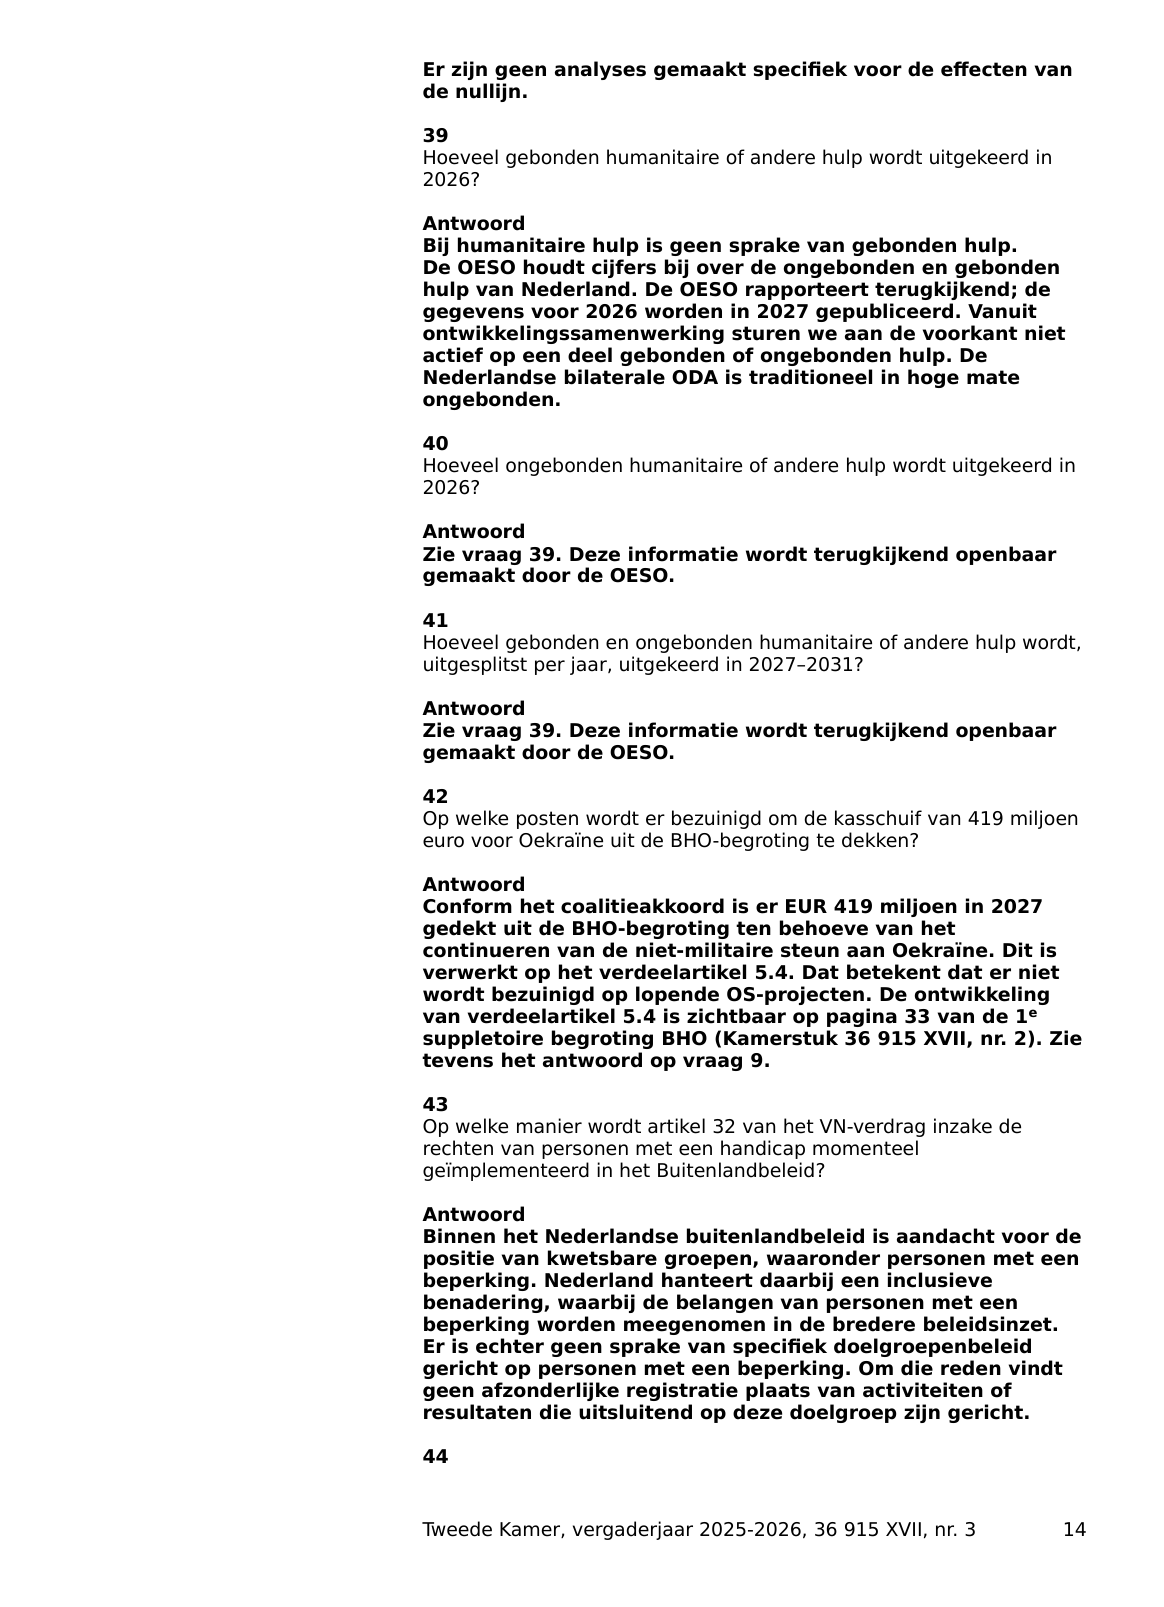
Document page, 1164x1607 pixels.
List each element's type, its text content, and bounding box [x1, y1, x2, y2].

text Hoeveel gebonden en ongebonden humanitaire of andere hulp wordt, uitgesplitst per jaar, uitgekeerd in 2027–2031? [422, 632, 1087, 676]
text Er zijn geen analyses gemaakt specifiek voor de effecten van de nullijn. [422, 59, 1087, 103]
text Hoeveel gebonden humanitaire of andere hulp wordt uitgekeerd in 2026? [422, 147, 1087, 191]
text Antwoord [422, 521, 1087, 543]
text Zie vraag 39. Deze informatie wordt terugkijkend openbaar gemaakt door de OESO. [422, 543, 1087, 587]
text Op welke posten wordt er bezuinigd om de kasschuif van 419 miljoen euro voor Oekraïne uit de BHO-begroting te dekken? [422, 808, 1087, 852]
text Antwoord [422, 213, 1087, 235]
text 39 [422, 125, 1087, 147]
text Hoeveel ongebonden humanitaire of andere hulp wordt uitgekeerd in 2026? [422, 455, 1087, 499]
text Antwoord [422, 698, 1087, 720]
text 44 [422, 1446, 1087, 1468]
text Op welke manier wordt artikel 32 van het VN-verdrag inzake de rechten van personen met een handicap momenteel geïmplementeerd in het Buitenlandbeleid? [422, 1116, 1087, 1182]
text 40 [422, 433, 1087, 455]
text 42 [422, 786, 1087, 808]
text De OESO houdt cijfers bij over de ongebonden en gebonden hulp van Nederland. De OESO rapporteert terugkijkend; de gegevens voor 2026 worden in 2027 gepubliceerd. Vanuit ontwikkelingssamenwerking sturen we aan de voorkant niet actief op een deel gebonden of ongebonden hulp. De Nederlandse bilaterale ODA is traditioneel in hoge mate ongebonden. [422, 257, 1087, 411]
text Binnen het Nederlandse buitenlandbeleid is aandacht voor de positie van kwetsbare groepen, waaronder personen met een beperking. Nederland hanteert daarbij een inclusieve benadering, waarbij de belangen van personen met een beperking worden meegenomen in de bredere beleidsinzet. Er is echter geen sprake van specifiek doelgroepenbeleid gericht op personen met een beperking. Om die reden vindt geen afzonderlijke registratie plaats van activiteiten of resultaten die uitsluitend op deze doelgroep zijn gericht. [422, 1226, 1087, 1424]
text Antwoord [422, 874, 1087, 896]
text 41 [422, 609, 1087, 632]
text Zie vraag 39. Deze informatie wordt terugkijkend openbaar gemaakt door de OESO. [422, 720, 1087, 764]
text Bij humanitaire hulp is geen sprake van gebonden hulp. [422, 235, 1087, 257]
text Conform het coalitieakkoord is er EUR 419 miljoen in 2027 gedekt uit de BHO-begroting ten behoeve van het continueren van de niet-militaire steun aan Oekraïne. Dit is verwerkt op het verdeelartikel 5.4. Dat betekent dat er niet wordt bezuinigd op lopende OS-projecten. De ontwikkeling van verdeelartikel 5.4 is zichtbaar op pagina 33 van de 1e suppletoire begroting BHO (Kamerstuk 36 915 XVII, nr. 2). Zie tevens het antwoord op vraag 9. [422, 896, 1087, 1072]
text Antwoord [422, 1204, 1087, 1226]
text 43 [422, 1094, 1087, 1116]
